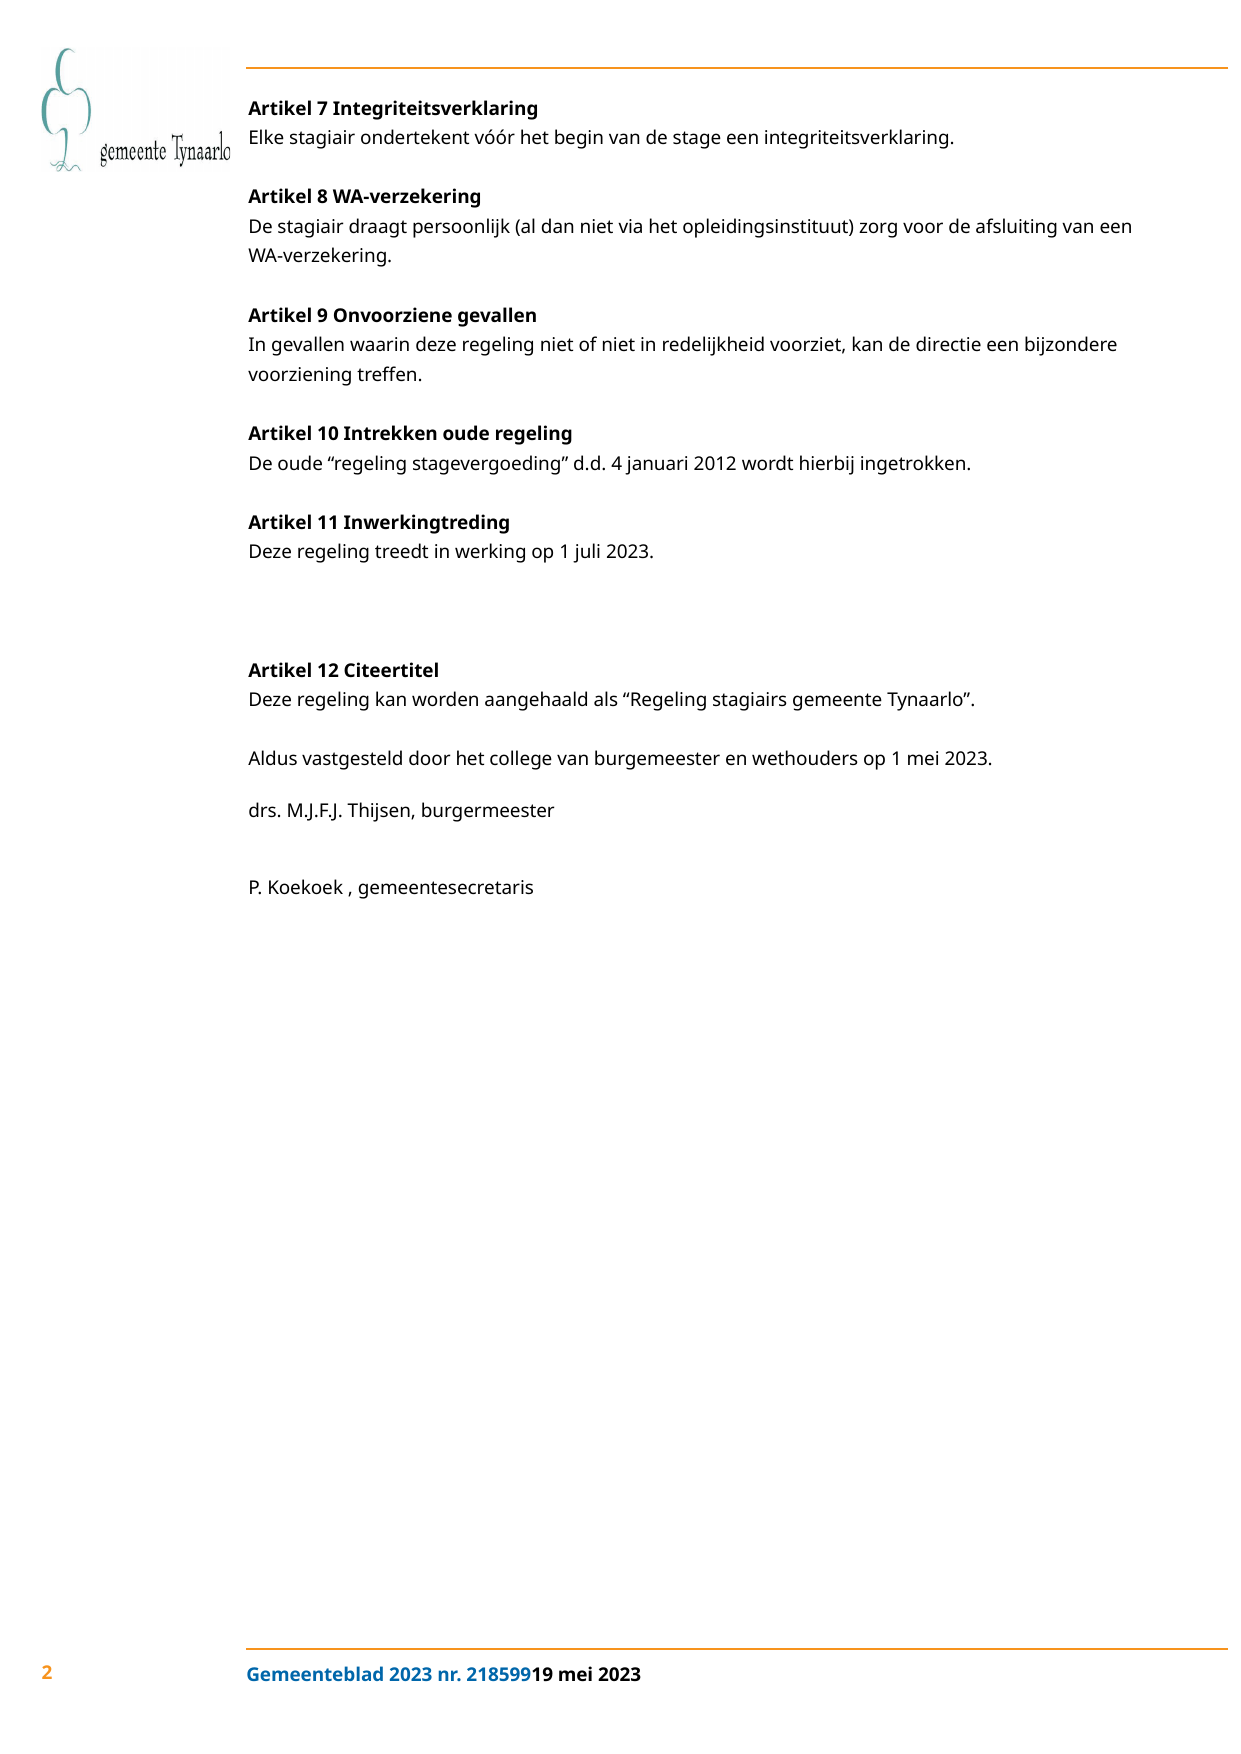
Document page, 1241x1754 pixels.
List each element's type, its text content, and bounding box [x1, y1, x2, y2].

text Artikel 9 Onvoorziene gevallen [248, 302, 1152, 328]
picture [41, 47, 231, 172]
text In gevallen waarin deze regeling niet of niet in redelijkheid voorziet, kan de directie een bijzondere voorziening treffen. [248, 331, 1152, 387]
text Deze regeling kan worden aangehaald als “Regeling stagiairs gemeente Tynaarlo”. [248, 686, 1152, 712]
text Artikel 12 Citeertitel [248, 657, 1152, 683]
text De oude “regeling stagevergoeding” d.d. 4 januari 2012 wordt hierbij ingetrokken. [248, 450, 1152, 476]
text Deze regeling treedt in werking op 1 juli 2023. [248, 538, 1152, 564]
text drs. M.J.F.J. Thijsen, burgermeester [248, 797, 1152, 823]
text Artikel 10 Intrekken oude regeling [248, 420, 1152, 446]
text Artikel 11 Inwerkingtreding [248, 509, 1152, 535]
text Elke stagiair ondertekent vóór het begin van de stage een integriteitsverklaring. [248, 124, 1152, 150]
text Artikel 7 Integriteitsverklaring [248, 95, 1152, 121]
text De stagiair draagt persoonlijk (al dan niet via het opleidingsinstituut) zorg voor de afsluiting van een WA-verzekering. [248, 213, 1152, 268]
text P. Koekoek , gemeentesecretaris [248, 874, 1152, 900]
text Artikel 8 WA-verzekering [248, 183, 1152, 209]
text Aldus vastgesteld door het college van burgemeester en wethouders op 1 mei 2023. [248, 746, 1152, 771]
